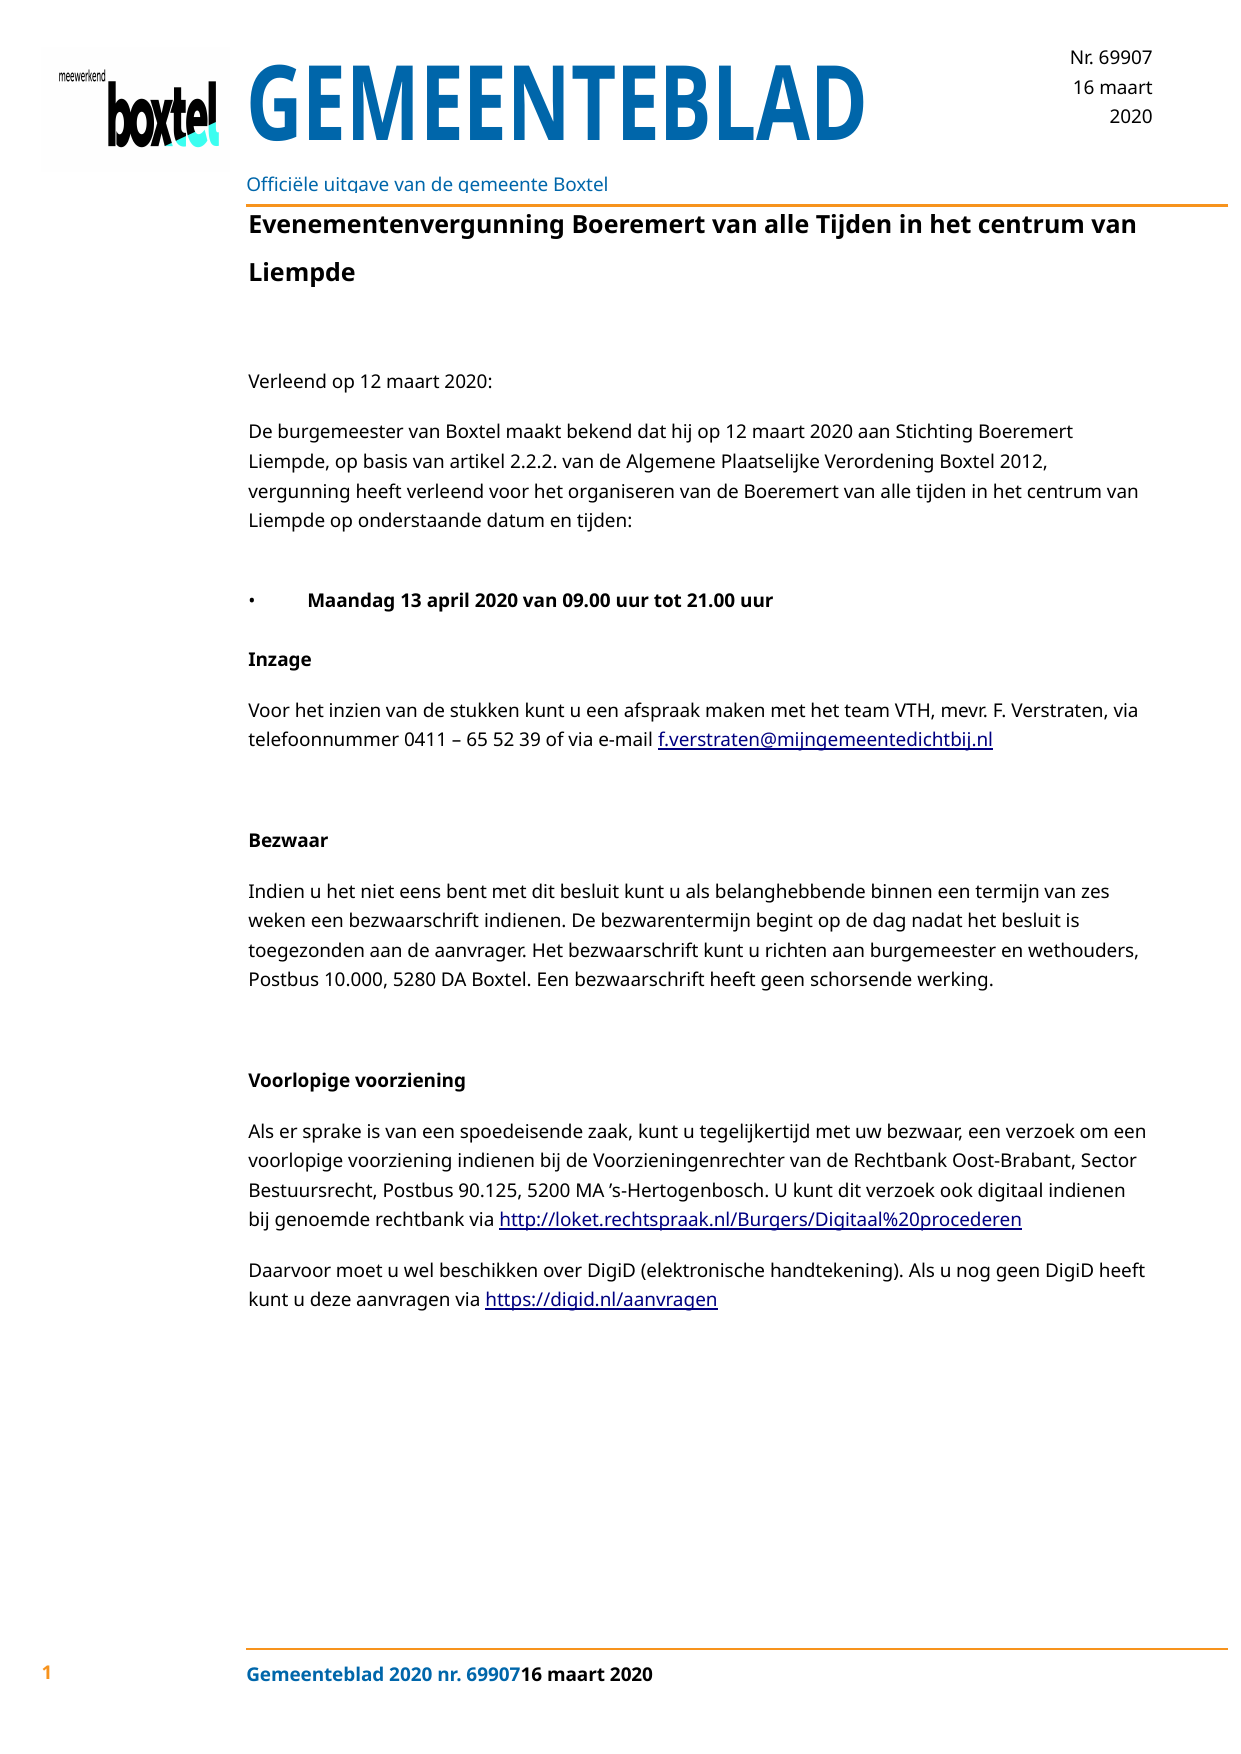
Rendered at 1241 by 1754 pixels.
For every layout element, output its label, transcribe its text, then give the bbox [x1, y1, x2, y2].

text Voor het inzien van de stukken kunt u een afspraak maken met het team VTH, mevr. F. Verstraten, via telefoonnummer 0411 – 65 52 39 of via e-mail f.verstraten@mijngemeentedichtbij.nl [248, 697, 1152, 752]
picture [41, 47, 231, 172]
text Evenementenvergunning Boeremert van alle Tijden in het centrum van Liempde [248, 207, 1152, 288]
text Inzage [248, 647, 1152, 672]
text Als er sprake is van een spoedeisende zaak, kunt u tegelijkertijd met uw bezwaar, een verzoek om een voorlopige voorziening indienen bij de Voorzieningenrechter van de Rechtbank Oost-Brabant, Sector Bestuursrecht, Postbus 90.125, 5200 MA ’s-Hertogenbosch. U kunt dit verzoek ook digitaal indienen bij genoemde rechtbank via http://loket.rechtspraak.nl/Burgers/Digitaal%20procederen [248, 1118, 1152, 1232]
text Verleend op 12 maart 2020: [248, 368, 1152, 394]
text Bezwaar [248, 827, 1152, 853]
text Indien u het niet eens bent met dit besluit kunt u als belanghebbende binnen een termijn van zes weken een bezwaarschrift indienen. De bezwarentermijn begint op de dag nadat het besluit is toegezonden aan de aanvrager. Het bezwaarschrift kunt u richten aan burgemeester en wethouders, Postbus 10.000, 5280 DA Boxtel. Een bezwaarschrift heeft geen schorsende werking. [248, 878, 1152, 992]
text Voorlopige voorziening [248, 1067, 1152, 1093]
text Daarvoor moet u wel beschikken over DigiD (elektronische handtekening). Als u nog geen DigiD heeft kunt u deze aanvragen via https://digid.nl/aanvragen [248, 1257, 1152, 1312]
text De burgemeester van Boxtel maakt bekend dat hij op 12 maart 2020 aan Stichting Boeremert Liempde, op basis van artikel 2.2.2. van de Algemene Plaatselijke Verordening Boxtel 2012, vergunning heeft verleend voor het organiseren van de Boeremert van alle tijden in het centrum van Liempde op onderstaande datum en tijden: [248, 419, 1152, 533]
list Maandag 13 april 2020 van 09.00 uur tot 21.00 uur [248, 587, 1152, 613]
